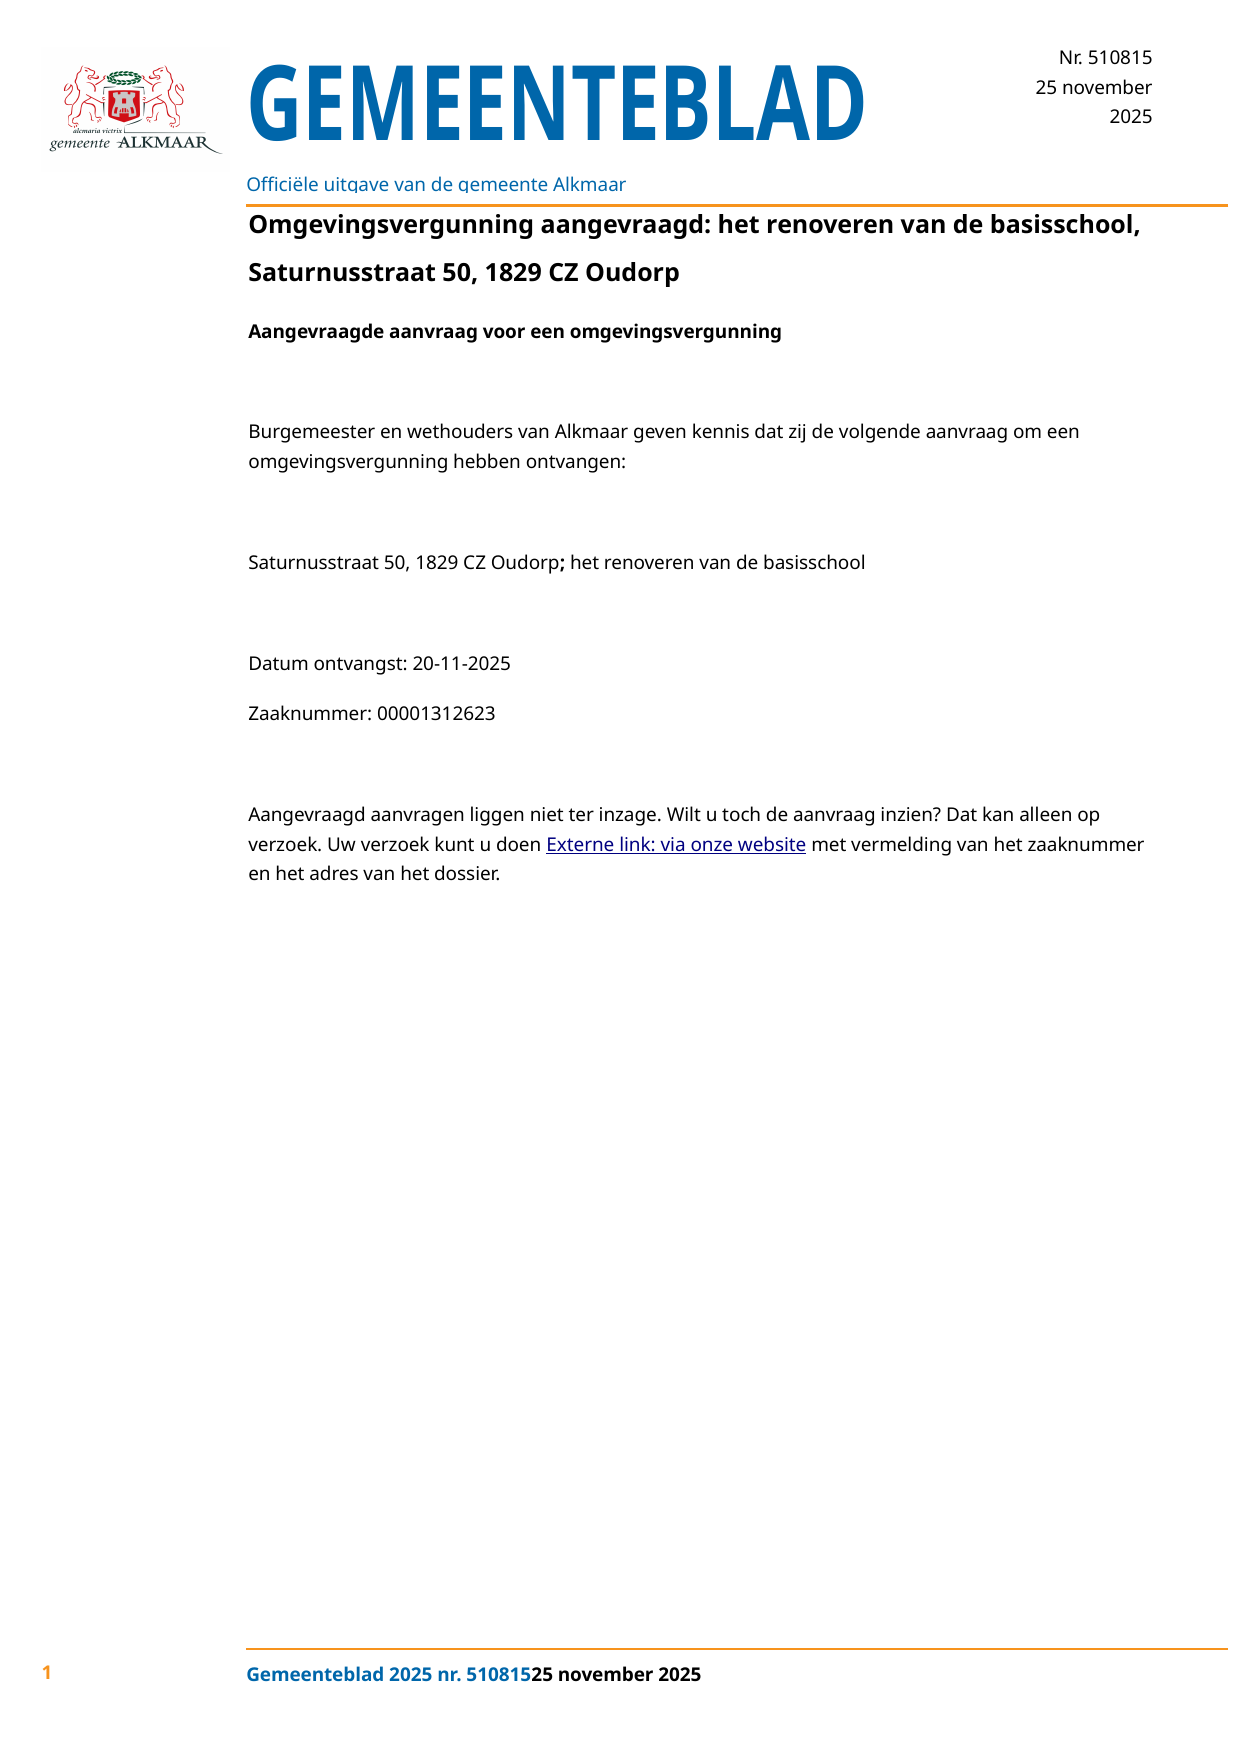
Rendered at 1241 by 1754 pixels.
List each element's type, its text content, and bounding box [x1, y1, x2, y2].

text Omgevingsvergunning aangevraagd: het renoveren van de basisschool, Saturnusstraat 50, 1829 CZ Oudorp [248, 207, 1152, 288]
text Zaaknummer: 00001312623 [248, 700, 1152, 726]
text Saturnusstraat 50, 1829 CZ Oudorp; het renoveren van de basisschool [248, 549, 1152, 575]
text Datum ontvangst: 20-11-2025 [248, 650, 1152, 676]
text Burgemeester en wethouders van Alkmaar geven kennis dat zij de volgende aanvraag om een omgevingsvergunning hebben ontvangen: [248, 419, 1152, 474]
picture [41, 47, 231, 172]
text Aangevraagd aanvragen liggen niet ter inzage. Wilt u toch de aanvraag inzien? Dat kan alleen op verzoek. Uw verzoek kunt u doen Externe link: via onze website met vermelding van het zaaknummer en het adres van het dossier. [248, 801, 1152, 886]
text Aangevraagde aanvraag voor een omgevingsvergunning [248, 318, 1152, 344]
